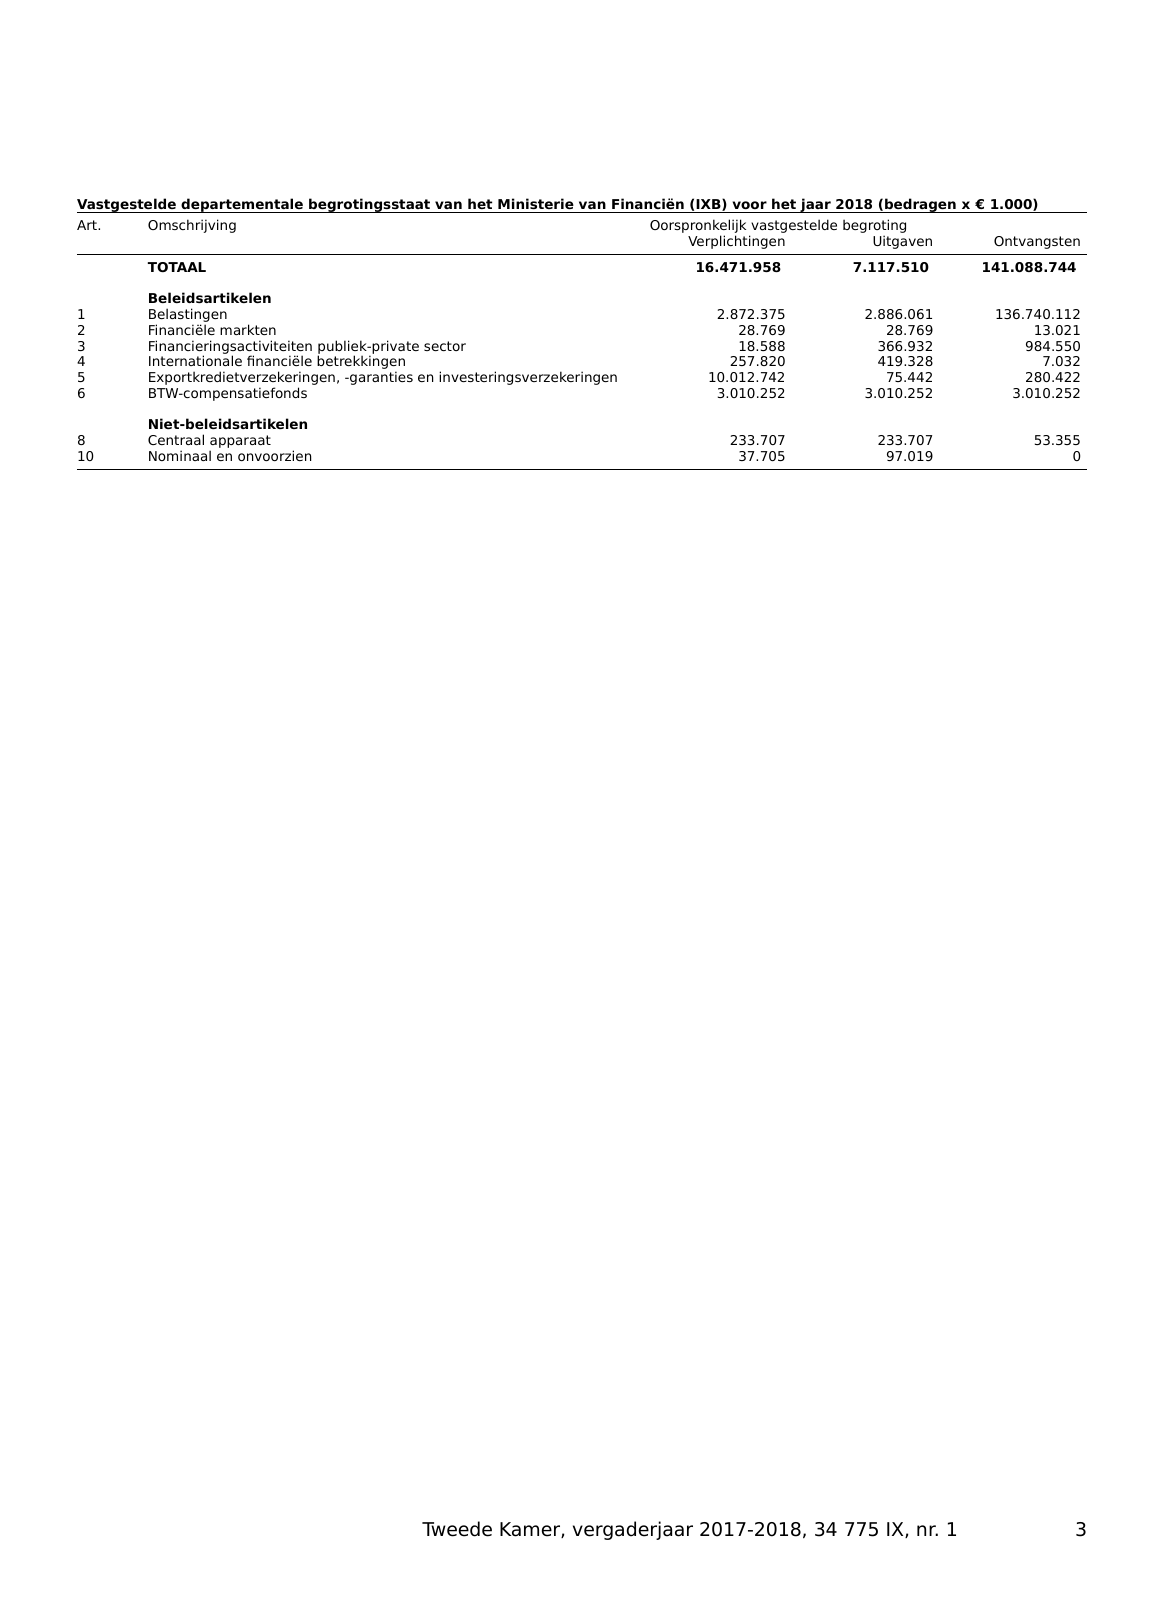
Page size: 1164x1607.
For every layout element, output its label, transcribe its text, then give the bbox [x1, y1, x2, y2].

table_cell 136.740.112 [939, 307, 1087, 323]
table_cell 13.021 [939, 323, 1087, 338]
table_cell 366.932 [791, 339, 939, 354]
table_cell [77, 401, 142, 417]
table_cell 18.588 [644, 339, 791, 354]
table_cell Exportkredietverzekeringen, -garanties en investeringsverzekeringen [142, 370, 644, 386]
table_cell 233.707 [791, 433, 939, 448]
table_cell Art. [77, 213, 142, 234]
table_cell [77, 234, 142, 254]
table_cell 233.707 [644, 433, 791, 448]
table_cell [791, 291, 939, 307]
table_cell [142, 401, 644, 417]
table_cell 2.886.061 [791, 307, 939, 323]
table_cell Verplichtingen [644, 234, 791, 254]
table_cell 0 [939, 449, 1087, 469]
table_cell 6 [77, 386, 142, 401]
table_cell Ontvangsten [939, 234, 1087, 254]
table_cell [791, 276, 939, 291]
table_cell Financiële markten [142, 323, 644, 338]
table_cell 7.117.510 [791, 255, 939, 276]
table_cell [644, 291, 791, 307]
table_cell 75.442 [791, 370, 939, 386]
table_cell 28.769 [644, 323, 791, 338]
table_cell [644, 401, 791, 417]
table_cell Niet-beleidsartikelen [142, 417, 644, 433]
table_cell 2.872.375 [644, 307, 791, 323]
table_cell 3 [77, 339, 142, 354]
table_cell Uitgaven [791, 234, 939, 254]
table_cell Centraal apparaat [142, 433, 644, 448]
table_cell 7.032 [939, 354, 1087, 370]
table_cell Financieringsactiviteiten publiek-private sector [142, 339, 644, 354]
table_cell BTW-compensatiefonds [142, 386, 644, 401]
table_cell 3.010.252 [939, 386, 1087, 401]
table_cell 8 [77, 433, 142, 448]
table_cell 2 [77, 323, 142, 338]
table_cell 37.705 [644, 449, 791, 469]
table_cell [791, 417, 939, 433]
table_cell 53.355 [939, 433, 1087, 448]
table_cell [939, 417, 1087, 433]
table_cell TOTAAL [142, 255, 644, 276]
table_cell 4 [77, 354, 142, 370]
table_cell [939, 276, 1087, 291]
table_cell [77, 276, 142, 291]
table_cell 97.019 [791, 449, 939, 469]
table_cell 141.088.744 [939, 255, 1087, 276]
table_cell Oorspronkelijk vastgestelde begroting [644, 213, 1087, 234]
table_cell 257.820 [644, 354, 791, 370]
table_cell [77, 417, 142, 433]
table_cell 16.471.958 [644, 255, 791, 276]
table_cell [644, 276, 791, 291]
table_cell [77, 255, 142, 276]
table_cell 3.010.252 [791, 386, 939, 401]
table_cell 419.328 [791, 354, 939, 370]
table_cell Nominaal en onvoorzien [142, 449, 644, 469]
table_cell 3.010.252 [644, 386, 791, 401]
table_cell 280.422 [939, 370, 1087, 386]
table_cell [77, 291, 142, 307]
table_header Vastgestelde departementale begrotingsstaat van het Ministerie van Financiën (IXB) voor het jaar 2018 (bedragen x € 1.000) [77, 196, 1087, 212]
table_cell Beleidsartikelen [142, 291, 644, 307]
table_cell Omschrijving [142, 213, 644, 234]
table_cell [939, 291, 1087, 307]
table_cell 10 [77, 449, 142, 469]
table_cell [939, 401, 1087, 417]
table_cell 28.769 [791, 323, 939, 338]
table_cell 10.012.742 [644, 370, 791, 386]
table_cell 984.550 [939, 339, 1087, 354]
table_cell [644, 417, 791, 433]
table_cell [791, 401, 939, 417]
table_cell 5 [77, 370, 142, 386]
table_cell Belastingen [142, 307, 644, 323]
table_cell 1 [77, 307, 142, 323]
table_cell [142, 234, 644, 254]
table_cell Internationale financiële betrekkingen [142, 354, 644, 370]
table_cell [142, 276, 644, 291]
